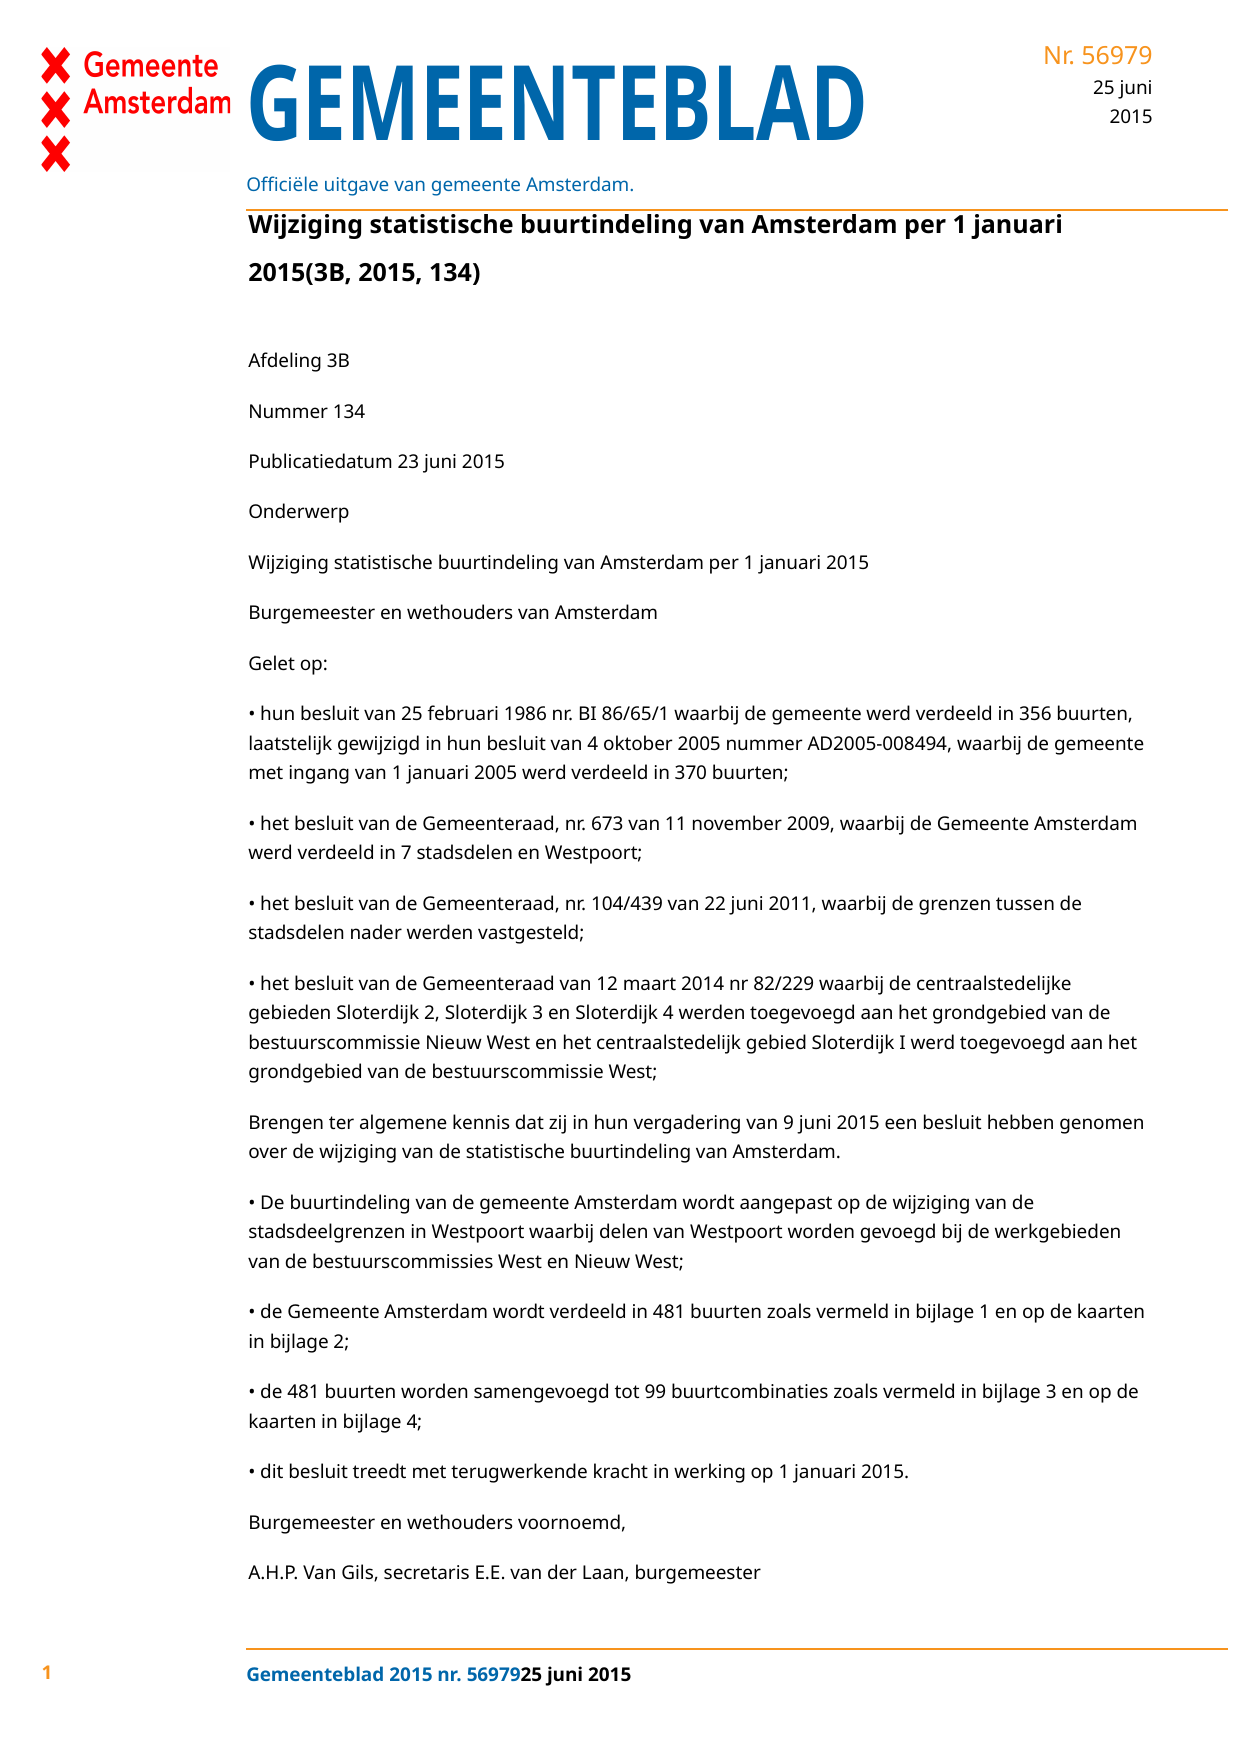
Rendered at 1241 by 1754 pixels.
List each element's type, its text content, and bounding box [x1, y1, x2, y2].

text Wijziging statistische buurtindeling van Amsterdam per 1 januari 2015(3B, 2015, 134) [248, 211, 1152, 288]
text Burgemeester en wethouders van Amsterdam [248, 599, 1152, 625]
picture [41, 47, 231, 172]
text Nummer 134 [248, 398, 1152, 424]
text Burgemeester en wethouders voornoemd, [248, 1509, 1152, 1535]
text • het besluit van de Gemeenteraad van 12 maart 2014 nr 82/229 waarbij de centraalstedelijke gebieden Sloterdijk 2, Sloterdijk 3 en Sloterdijk 4 werden toegevoegd aan het grondgebied van de bestuurscommissie Nieuw West en het centraalstedelijk gebied Sloterdijk I werd toegevoegd aan het grondgebied van de bestuurscommissie West; [248, 970, 1152, 1084]
text Gelet op: [248, 650, 1152, 676]
text Onderwerp [248, 499, 1152, 524]
text Brengen ter algemene kennis dat zij in hun vergadering van 9 juni 2015 een besluit hebben genomen over de wijziging van de statistische buurtindeling van Amsterdam. [248, 1109, 1152, 1164]
text Wijziging statistische buurtindeling van Amsterdam per 1 januari 2015 [248, 549, 1152, 575]
text Publicatiedatum 23 juni 2015 [248, 448, 1152, 474]
text A.H.P. Van Gils, secretaris E.E. van der Laan, burgemeester [248, 1559, 1152, 1585]
text • hun besluit van 25 februari 1986 nr. BI 86/65/1 waarbij de gemeente werd verdeeld in 356 buurten, laatstelijk gewijzigd in hun besluit van 4 oktober 2005 nummer AD2005-008494, waarbij de gemeente met ingang van 1 januari 2005 werd verdeeld in 370 buurten; [248, 700, 1152, 785]
text Afdeling 3B [248, 347, 1152, 373]
text • De buurtindeling van de gemeente Amsterdam wordt aangepast op de wijziging van de stadsdeelgrenzen in Westpoort waarbij delen van Westpoort worden gevoegd bij de werkgebieden van de bestuurscommissies West en Nieuw West; [248, 1189, 1152, 1274]
text • het besluit van de Gemeenteraad, nr. 673 van 11 november 2009, waarbij de Gemeente Amsterdam werd verdeeld in 7 stadsdelen en Westpoort; [248, 810, 1152, 865]
text • de 481 buurten worden samengevoegd tot 99 buurtcombinaties zoals vermeld in bijlage 3 en op de kaarten in bijlage 4; [248, 1379, 1152, 1434]
text • dit besluit treedt met terugwerkende kracht in werking op 1 januari 2015. [248, 1459, 1152, 1484]
text • het besluit van de Gemeenteraad, nr. 104/439 van 22 juni 2011, waarbij de grenzen tussen de stadsdelen nader werden vastgesteld; [248, 890, 1152, 945]
text • de Gemeente Amsterdam wordt verdeeld in 481 buurten zoals vermeld in bijlage 1 en op de kaarten in bijlage 2; [248, 1299, 1152, 1354]
